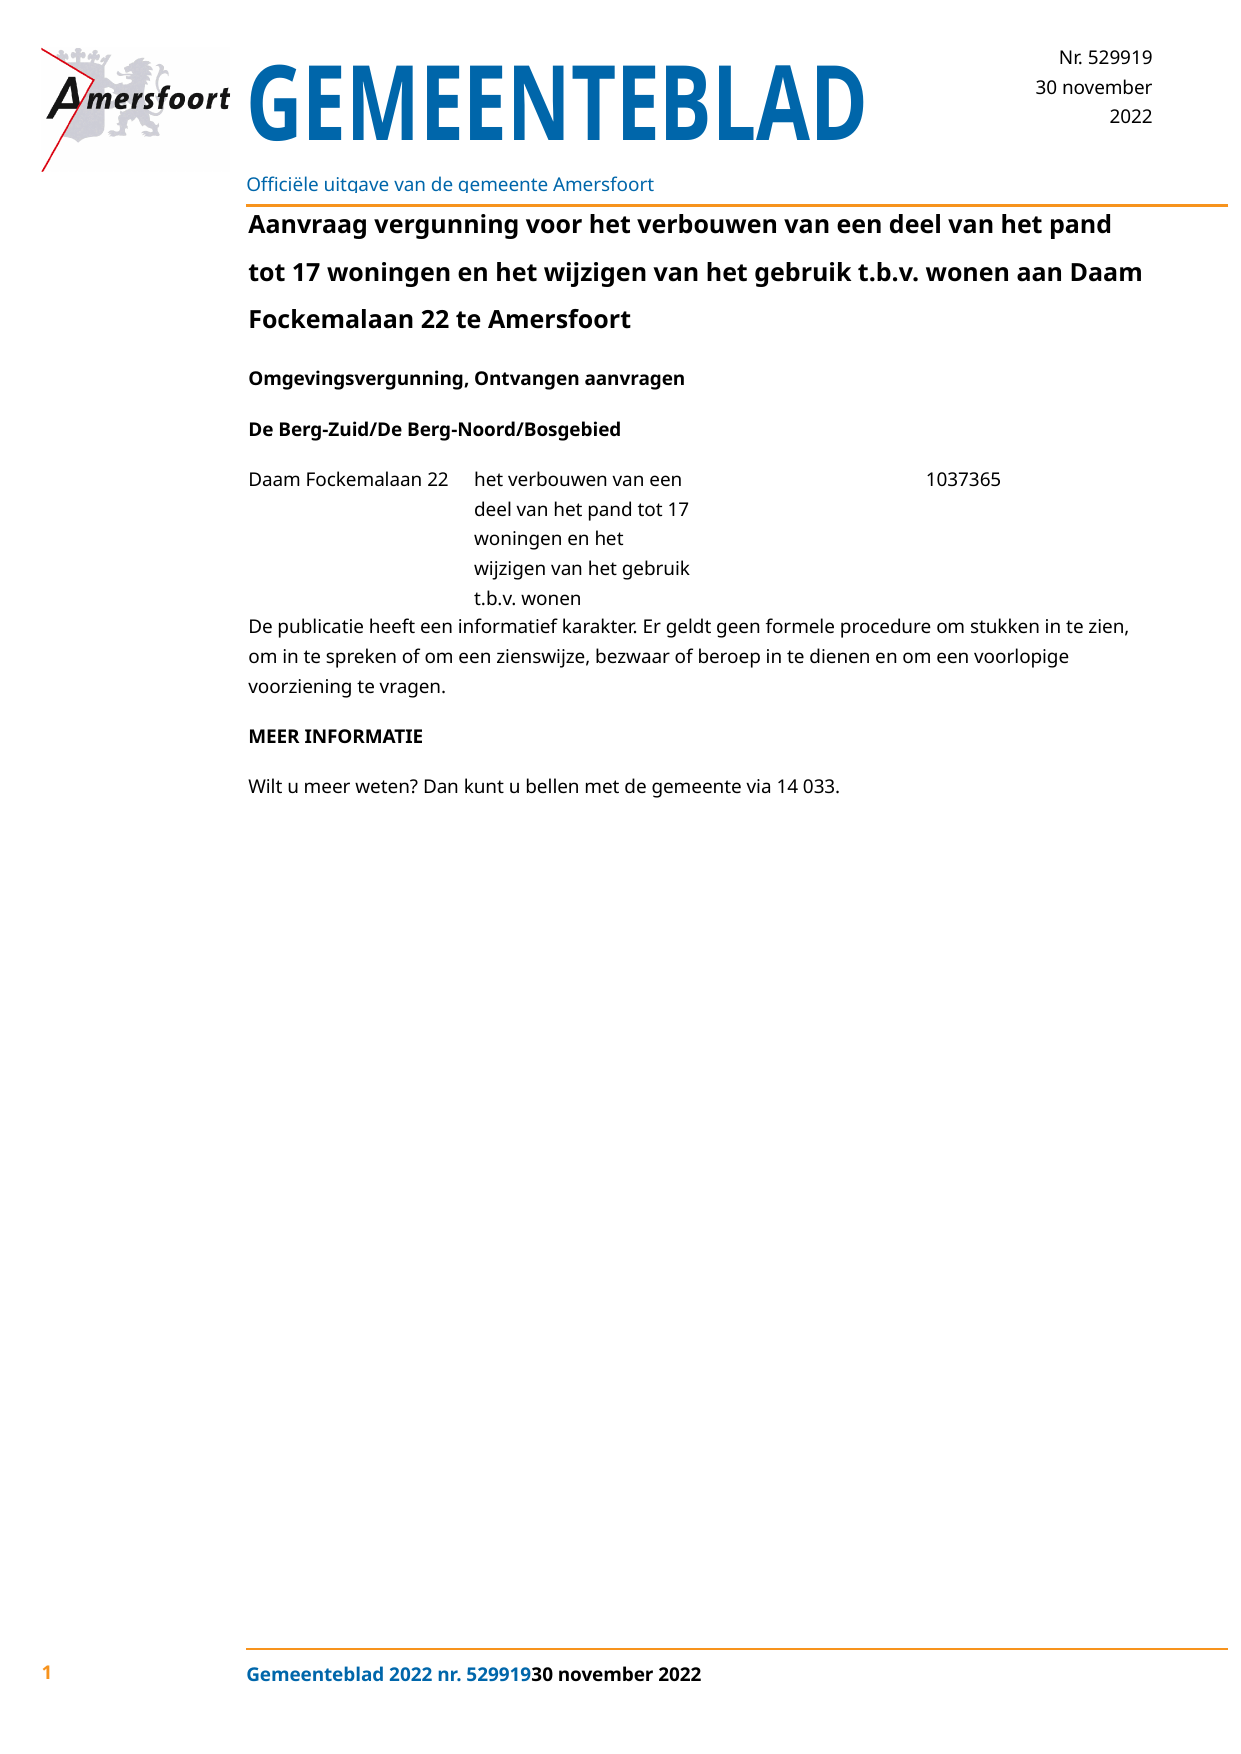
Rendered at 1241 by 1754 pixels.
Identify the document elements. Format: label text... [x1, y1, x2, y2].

text De Berg-Zuid/De Berg-Noord/Bosgebied [248, 416, 1152, 442]
text De publicatie heeft een informatief karakter. Er geldt geen formele procedure om stukken in te zien, om in te spreken of om een zienswijze, bezwaar of beroep in te dienen en om een voorlopige voorziening te vragen. [248, 614, 1152, 699]
text MEER INFORMATIE [248, 723, 1152, 749]
text Wilt u meer weten? Dan kunt u bellen met de gemeente via 14 033. [248, 774, 1152, 799]
table_header 1037365 [926, 466, 1152, 611]
text Aanvraag vergunning voor het verbouwen van een deel van het pand tot 17 woningen en het wijzigen van het gebruik t.b.v. wonen aan Daam Fockemalaan 22 te Amersfoort [248, 207, 1152, 336]
table_header het verbouwen van een deel van het pand tot 17 woningen en het wijzigen van het gebruik t.b.v. wonen [474, 466, 700, 611]
text Omgevingsvergunning, Ontvangen aanvragen [248, 366, 1152, 391]
picture [41, 47, 231, 172]
table_header [700, 466, 926, 611]
table_header Daam Fockemalaan 22 [248, 466, 474, 611]
